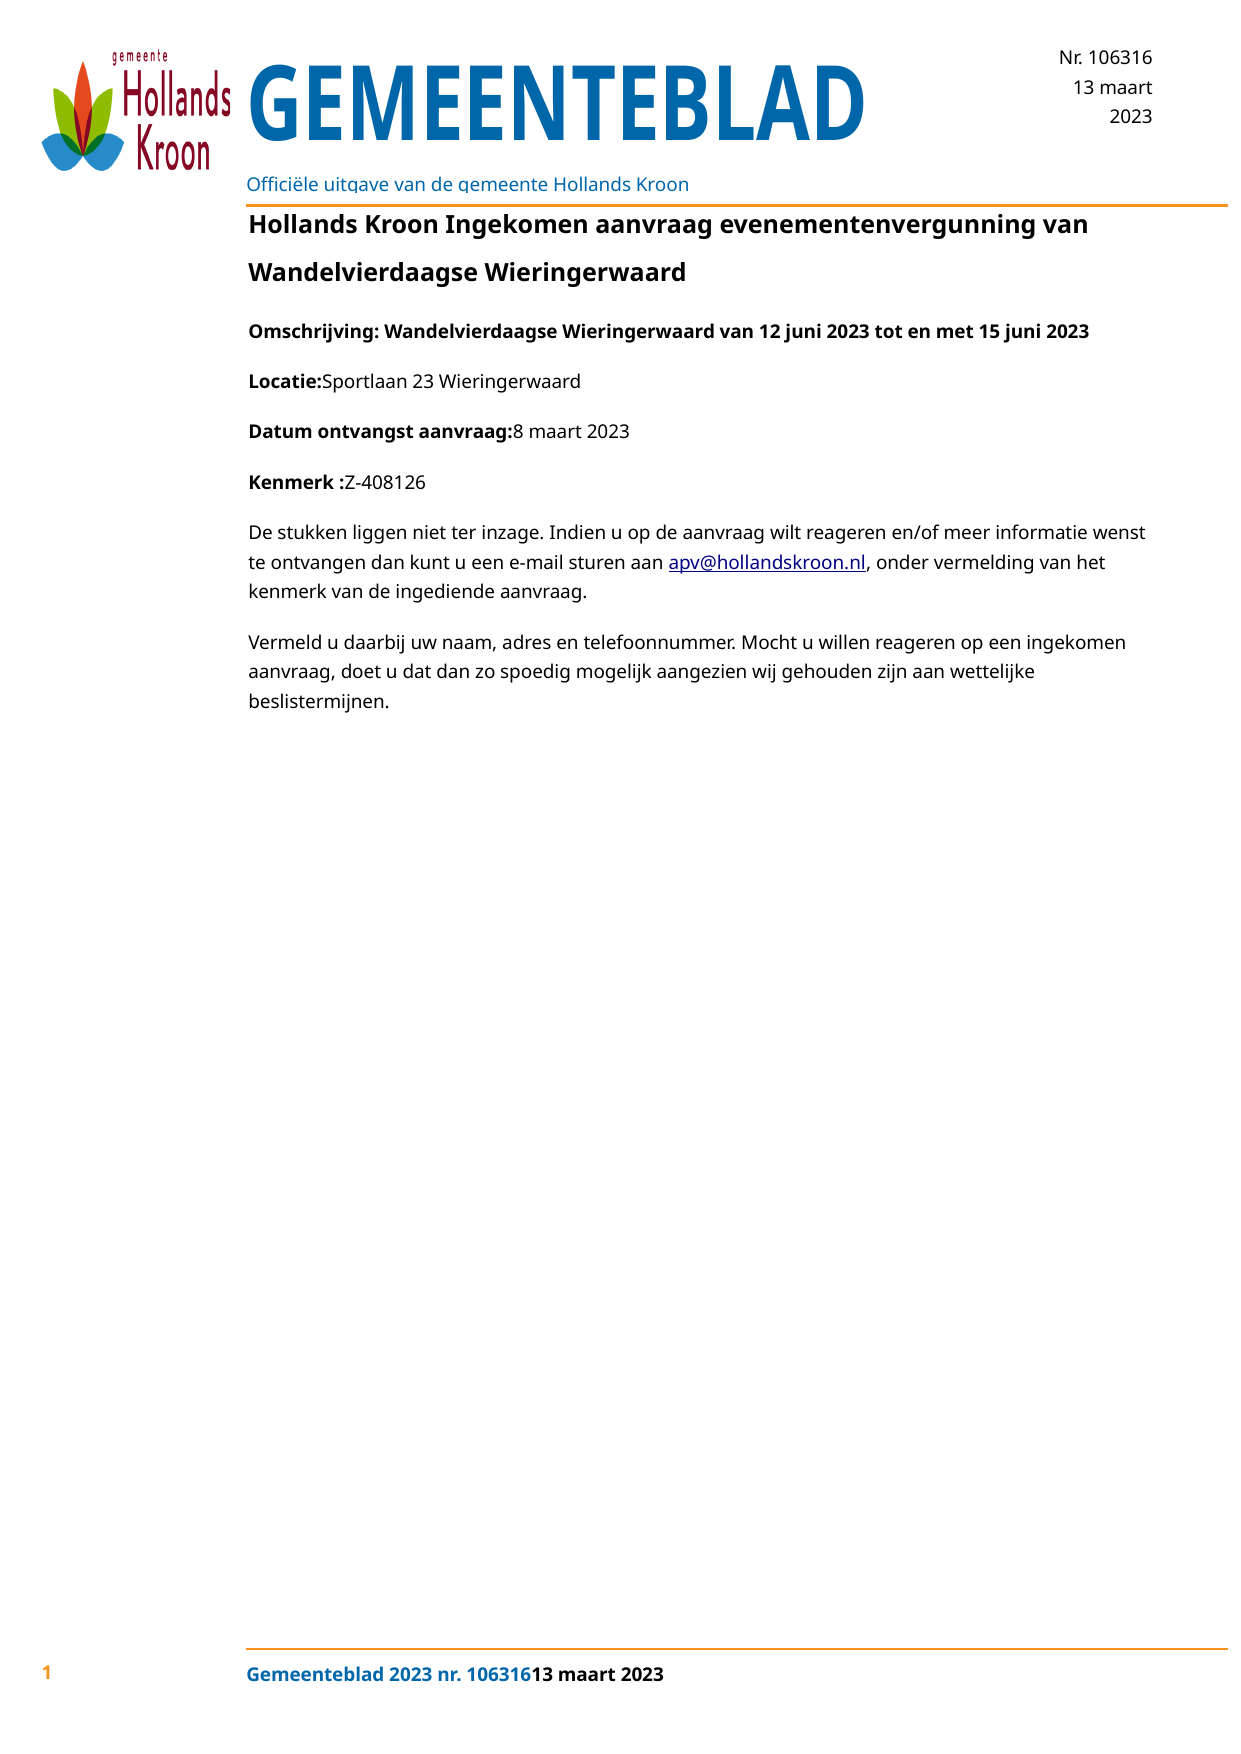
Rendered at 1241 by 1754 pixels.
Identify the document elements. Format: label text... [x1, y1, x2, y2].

text Locatie:Sportlaan 23 Wieringerwaard [248, 368, 1152, 394]
text Datum ontvangst aanvraag:8 maart 2023 [248, 419, 1152, 444]
text Vermeld u daarbij uw naam, adres en telefoonnummer. Mocht u willen reageren op een ingekomen aanvraag, doet u dat dan zo spoedig mogelijk aangezien wij gehouden zijn aan wettelijke beslistermijnen. [248, 629, 1152, 714]
text De stukken liggen niet ter inzage. Indien u op de aanvraag wilt reageren en/of meer informatie wenst te ontvangen dan kunt u een e-mail sturen aan apv@hollandskroon.nl, onder vermelding van het kenmerk van de ingediende aanvraag. [248, 519, 1152, 604]
text Kenmerk :Z-408126 [248, 469, 1152, 495]
text Hollands Kroon Ingekomen aanvraag evenementenvergunning van Wandelvierdaagse Wieringerwaard [248, 207, 1152, 288]
picture [41, 47, 231, 172]
text Omschrijving: Wandelvierdaagse Wieringerwaard van 12 juni 2023 tot en met 15 juni 2023 [248, 318, 1152, 344]
